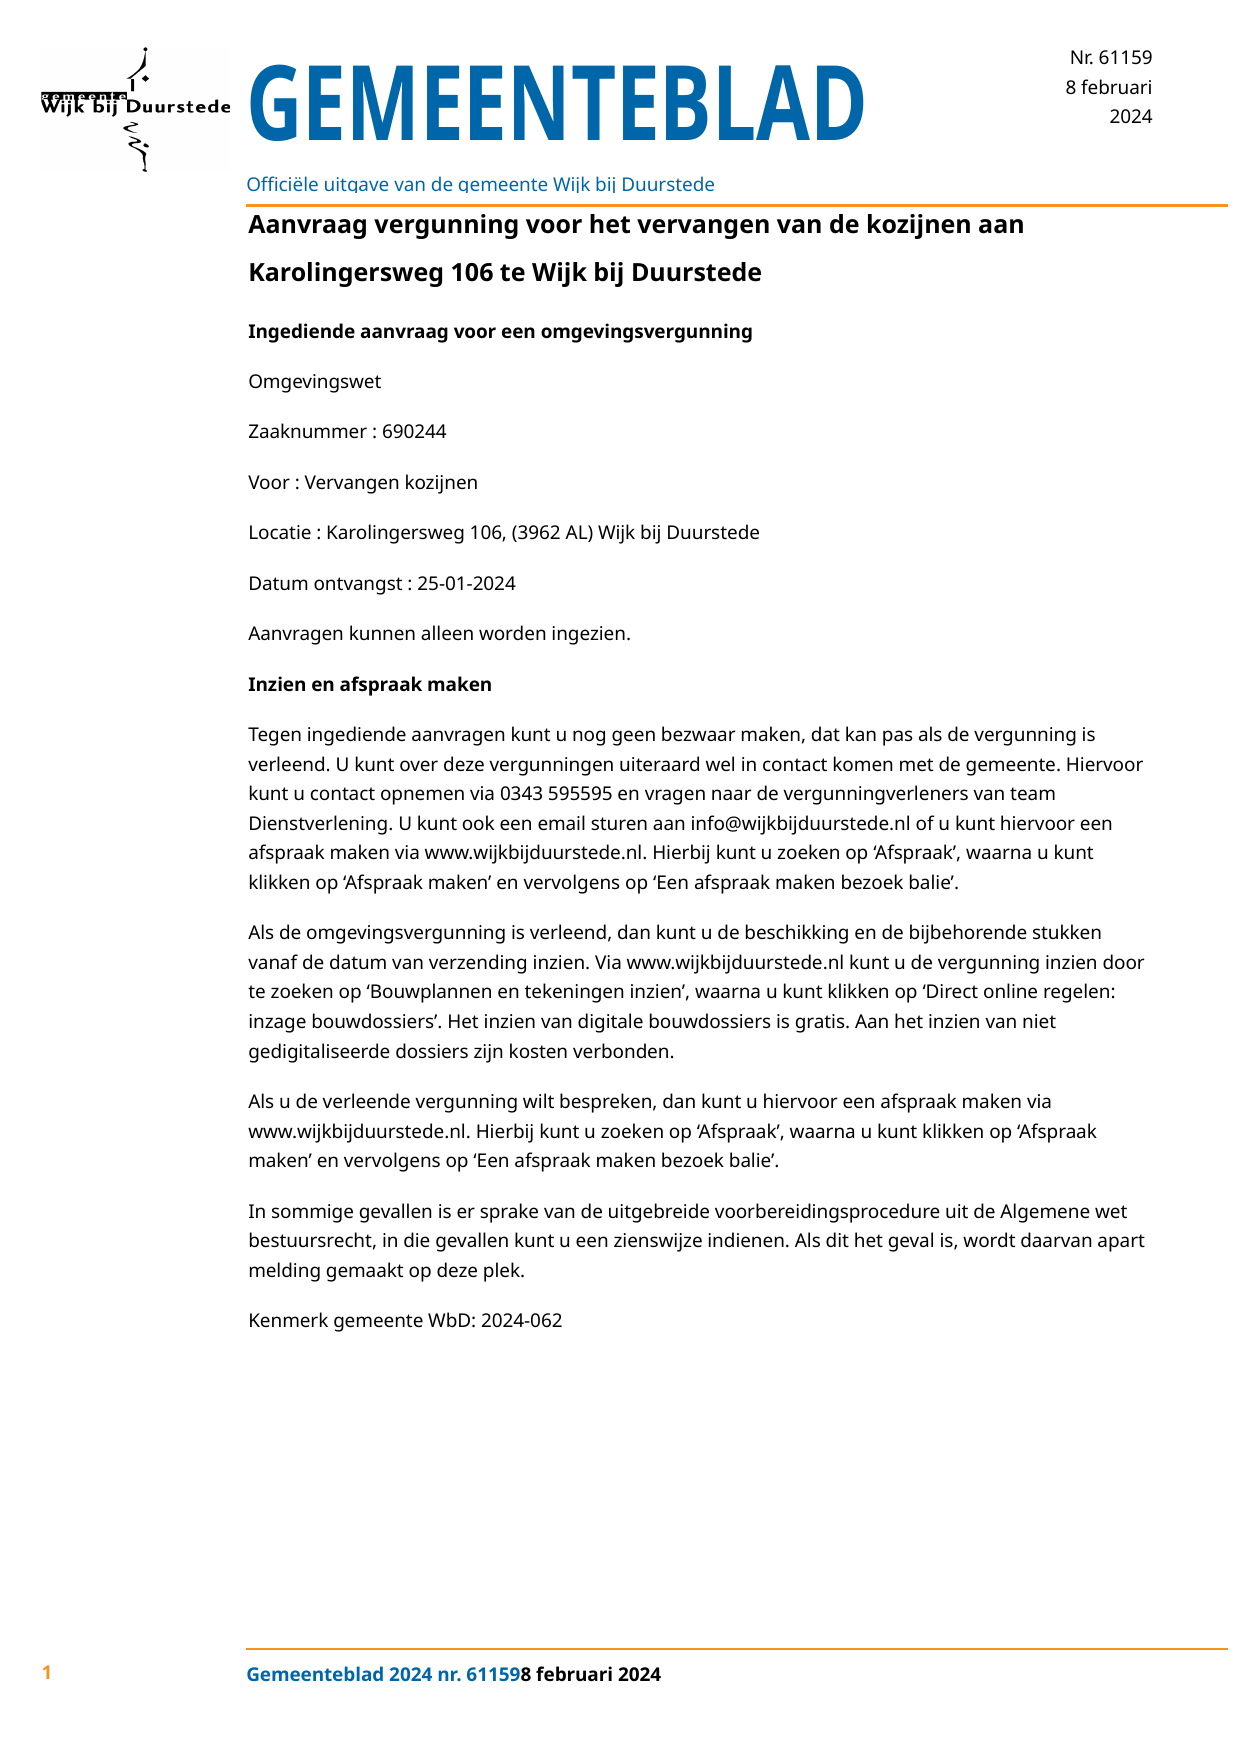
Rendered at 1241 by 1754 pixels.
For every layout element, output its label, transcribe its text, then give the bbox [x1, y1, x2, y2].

text Tegen ingediende aanvragen kunt u nog geen bezwaar maken, dat kan pas als de vergunning is verleend. U kunt over deze vergunningen uiteraard wel in contact komen met de gemeente. Hiervoor kunt u contact opnemen via 0343 595595 en vragen naar de vergunningverleners van team Dienstverlening. U kunt ook een email sturen aan info@wijkbijduurstede.nl of u kunt hiervoor een afspraak maken via www.wijkbijduurstede.nl. Hierbij kunt u zoeken op ‘Afspraak’, waarna u kunt klikken op ‘Afspraak maken’ en vervolgens op ‘Een afspraak maken bezoek balie’. [248, 721, 1152, 895]
text Zaaknummer : 690244 [248, 419, 1152, 444]
text Omgevingswet [248, 368, 1152, 394]
text Kenmerk gemeente WbD: 2024-062 [248, 1307, 1152, 1333]
text Aanvraag vergunning voor het vervangen van de kozijnen aan Karolingersweg 106 te Wijk bij Duurstede [248, 207, 1152, 288]
text Ingediende aanvraag voor een omgevingsvergunning [248, 318, 1152, 344]
text Datum ontvangst : 25-01-2024 [248, 570, 1152, 596]
text Als u de verleende vergunning wilt bespreken, dan kunt u hiervoor een afspraak maken via www.wijkbijduurstede.nl. Hierbij kunt u zoeken op ‘Afspraak’, waarna u kunt klikken op ‘Afspraak maken’ en vervolgens op ‘Een afspraak maken bezoek balie’. [248, 1088, 1152, 1173]
text Inzien en afspraak maken [248, 671, 1152, 697]
text In sommige gevallen is er sprake van de uitgebreide voorbereidingsprocedure uit de Algemene wet bestuursrecht, in die gevallen kunt u een zienswijze indienen. Als dit het geval is, wordt daarvan apart melding gemaakt op deze plek. [248, 1198, 1152, 1283]
text Aanvragen kunnen alleen worden ingezien. [248, 620, 1152, 646]
text Voor : Vervangen kozijnen [248, 469, 1152, 495]
text Locatie : Karolingersweg 106, (3962 AL) Wijk bij Duurstede [248, 519, 1152, 545]
picture [41, 47, 231, 172]
text Als de omgevingsvergunning is verleend, dan kunt u de beschikking en de bijbehorende stukken vanaf de datum van verzending inzien. Via www.wijkbijduurstede.nl kunt u de vergunning inzien door te zoeken op ‘Bouwplannen en tekeningen inzien’, waarna u kunt klikken op ‘Direct online regelen: inzage bouwdossiers’. Het inzien van digitale bouwdossiers is gratis. Aan het inzien van niet gedigitaliseerde dossiers zijn kosten verbonden. [248, 919, 1152, 1064]
